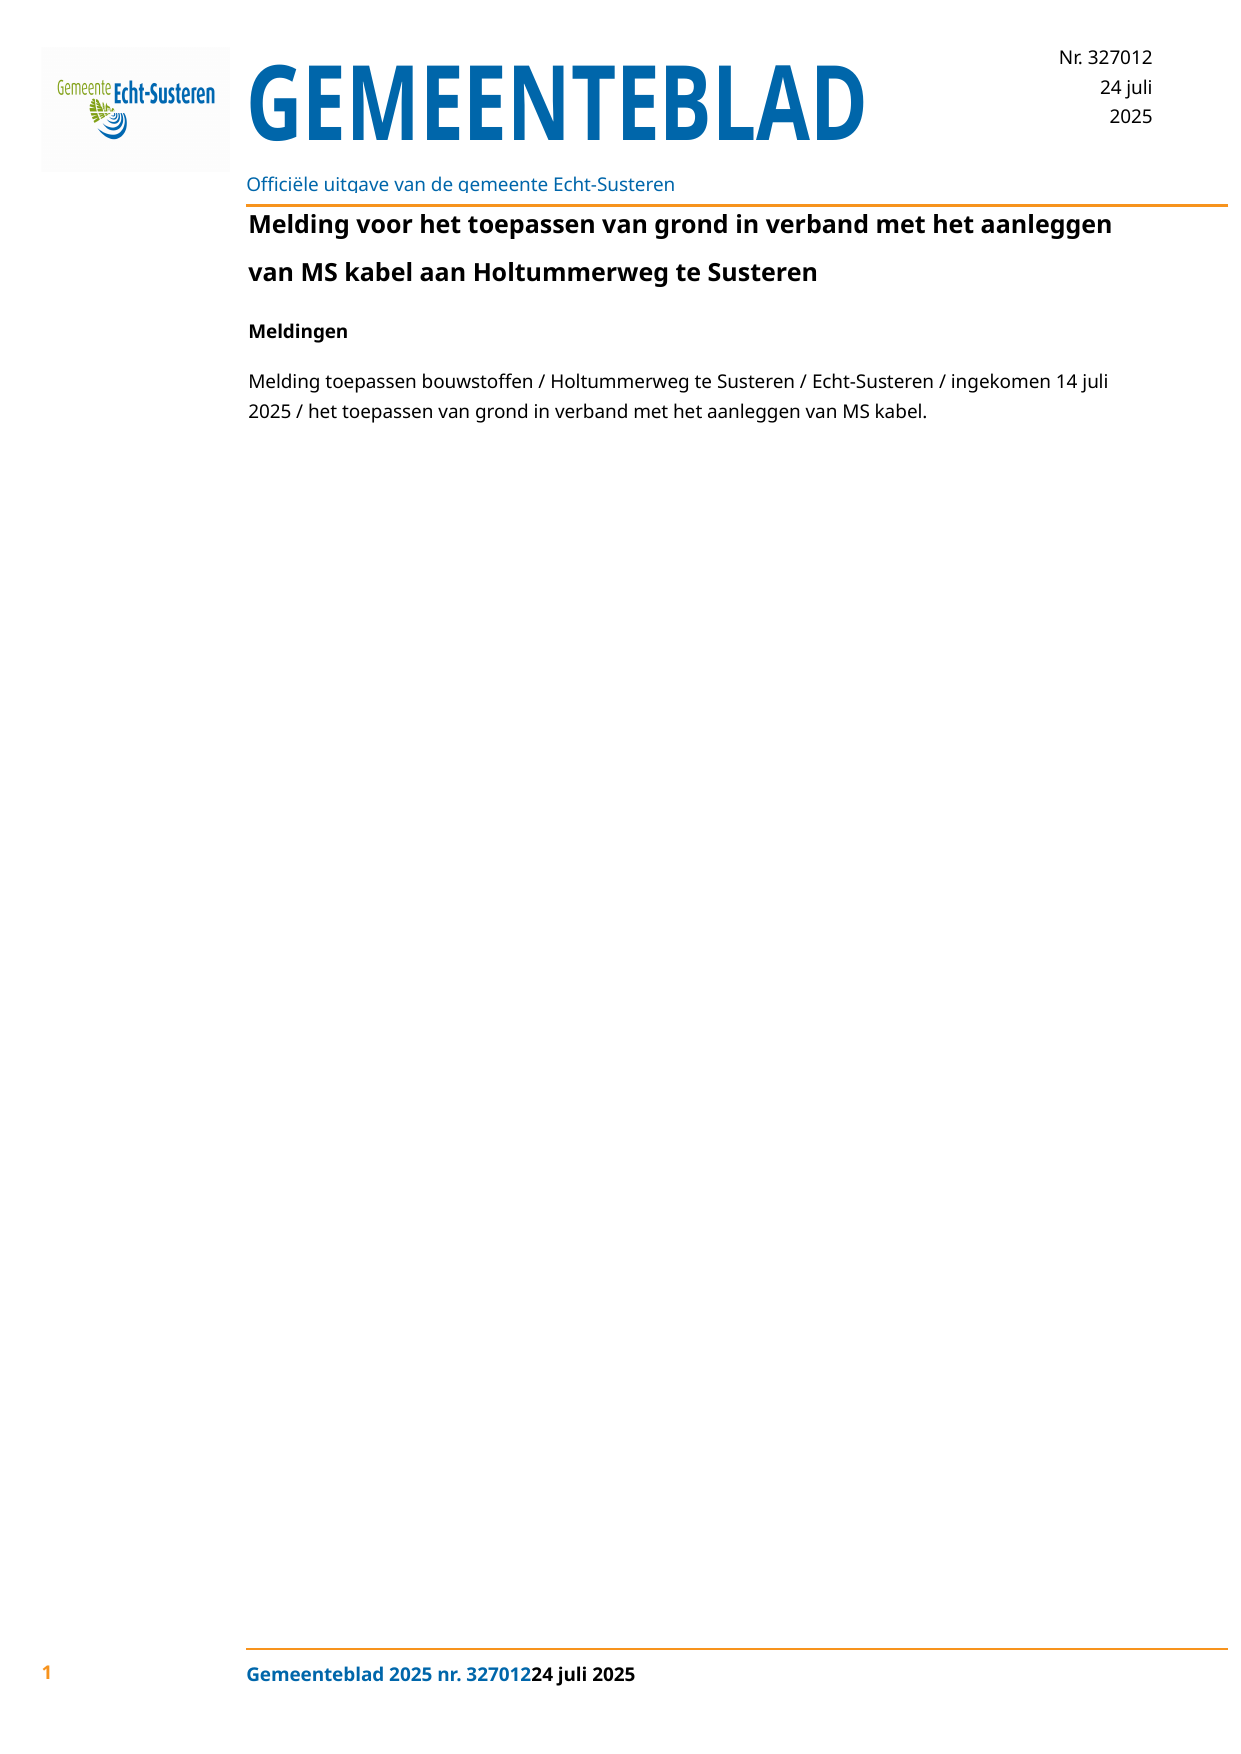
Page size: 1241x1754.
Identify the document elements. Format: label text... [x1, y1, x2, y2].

text Meldingen [248, 318, 1152, 344]
picture [41, 47, 231, 172]
text Melding toepassen bouwstoffen / Holtummerweg te Susteren / Echt-Susteren / ingekomen 14 juli 2025 / het toepassen van grond in verband met het aanleggen van MS kabel. [248, 368, 1152, 424]
text Melding voor het toepassen van grond in verband met het aanleggen van MS kabel aan Holtummerweg te Susteren [248, 207, 1152, 288]
